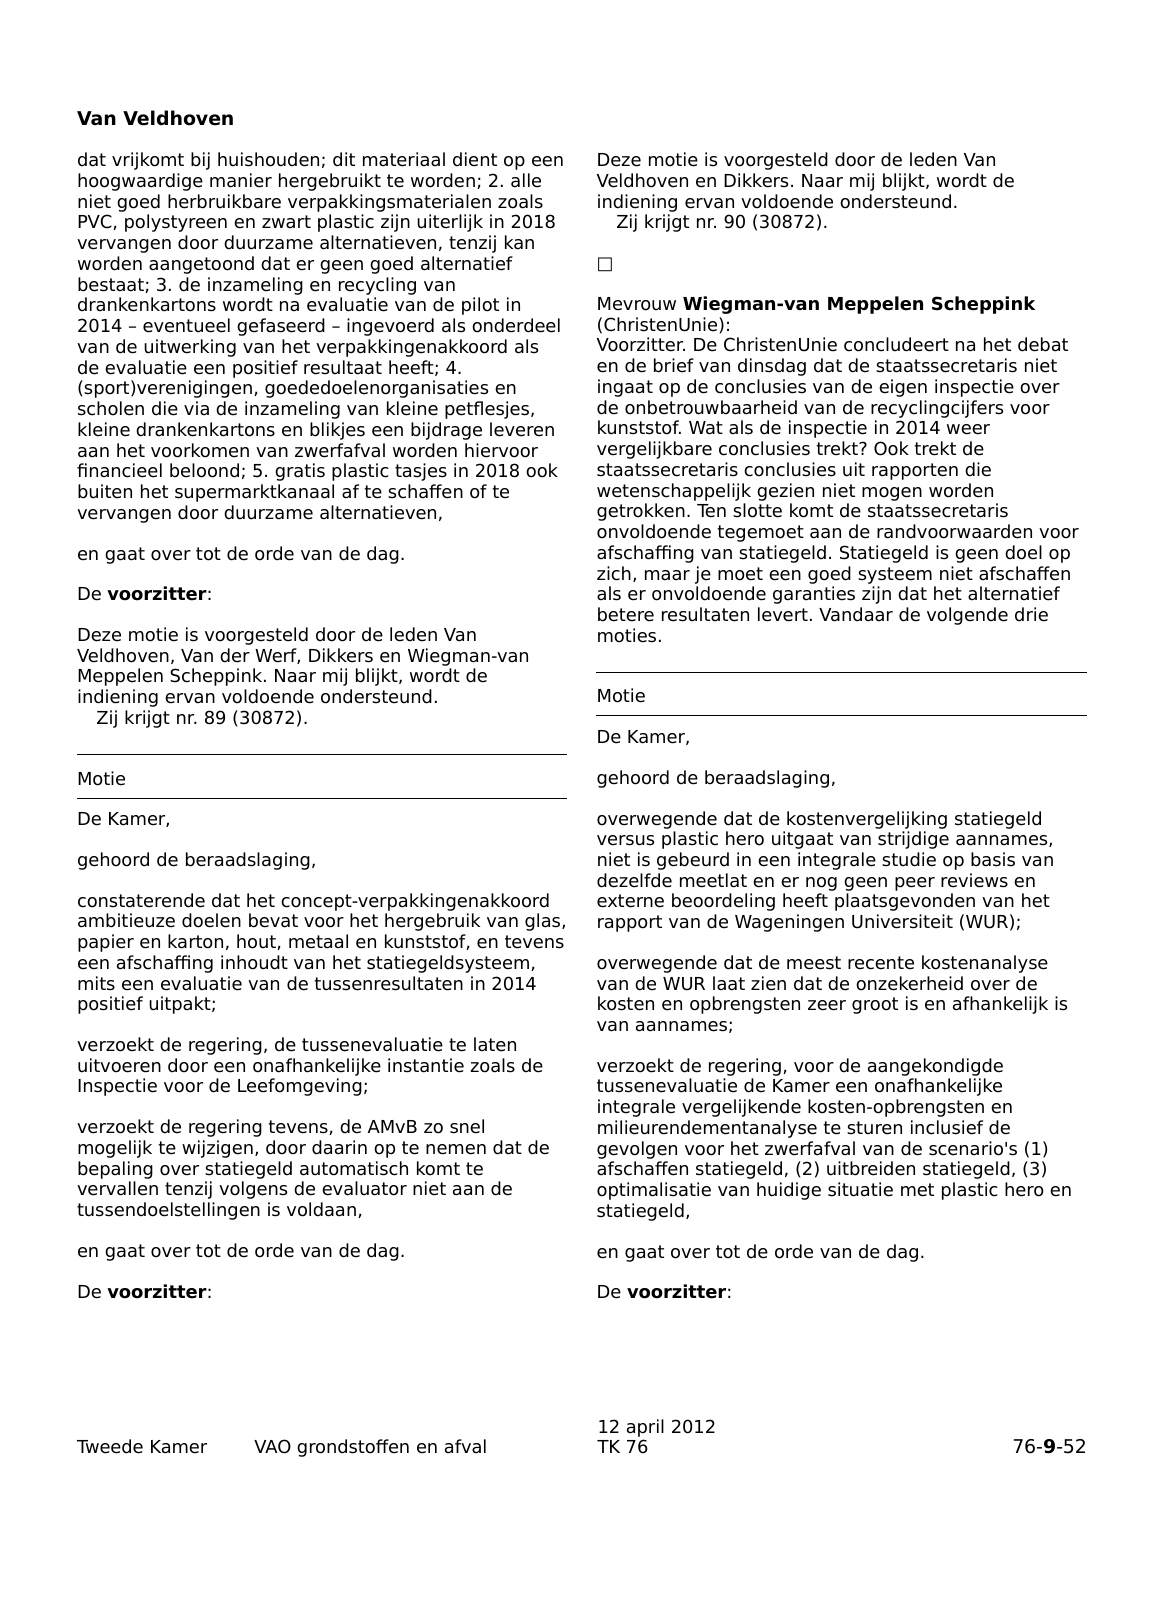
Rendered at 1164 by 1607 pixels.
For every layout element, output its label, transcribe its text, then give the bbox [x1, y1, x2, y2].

text verzoekt de regering tevens, de AMvB zo snel mogelijk te wijzigen, door daarin op te nemen dat de bepaling over statiegeld automatisch komt te vervallen tenzij volgens de evaluator niet aan de tussendoelstellingen is voldaan, [77, 1117, 567, 1221]
text □ [596, 253, 1087, 274]
text en gaat over tot de orde van de dag. [77, 543, 567, 564]
text gehoord de beraadslaging, [596, 768, 1087, 788]
text verzoekt de regering, voor de aangekondigde tussenevaluatie de Kamer een onafhankelijke integrale vergelijkende kosten-opbrengsten en milieurendementanalyse te sturen inclusief de gevolgen voor het zwerfafval van de scenario's (1) afschaffen statiegeld, (2) uitbreiden statiegeld, (3) optimalisatie van huidige situatie met plastic hero en statiegeld, [596, 1056, 1087, 1221]
text verzoekt de regering, de tussenevaluatie te laten uitvoeren door een onafhankelijke instantie zoals de Inspectie voor de Leefomgeving; [77, 1035, 567, 1097]
text en gaat over tot de orde van de dag. [596, 1241, 1087, 1262]
text constaterende dat het concept-verpakkingenakkoord ambitieuze doelen bevat voor het hergebruik van glas, papier en karton, hout, metaal en kunststof, en tevens een afschaffing inhoudt van het statiegeldsysteem, mits een evaluatie van de tussenresultaten in 2014 positief uitpakt; [77, 891, 567, 1015]
text Voorzitter. De ChristenUnie concludeert na het debat en de brief van dinsdag dat de staatssecretaris niet ingaat op de conclusies van de eigen inspectie over de onbetrouwbaarheid van de recyclingcijfers voor kunststof. Wat als de inspectie in 2014 weer vergelijkbare conclusies trekt? Ook trekt de staatssecretaris conclusies uit rapporten die wetenschappelijk gezien niet mogen worden getrokken. Ten slotte komt de staatssecretaris onvoldoende tegemoet aan de randvoorwaarden voor afschaffing van statiegeld. Statiegeld is geen doel op zich, maar je moet een goed systeem niet afschaffen als er onvoldoende garanties zijn dat het alternatief betere resultaten levert. Vandaar de volgende drie moties. [596, 335, 1087, 646]
text Motie [596, 686, 1087, 707]
text Zij krijgt nr. 89 (30872). [77, 708, 567, 728]
text overwegende dat de kostenvergelijking statiegeld versus plastic hero uitgaat van strijdige aannames, niet is gebeurd in een integrale studie op basis van dezelfde meetlat en er nog geen peer reviews en externe beoordeling heeft plaatsgevonden van het rapport van de Wageningen Universiteit (WUR); [596, 808, 1087, 933]
text De voorzitter: [77, 1281, 567, 1302]
text Deze motie is voorgesteld door de leden Van Veldhoven en Dikkers. Naar mij blijkt, wordt de indiening ervan voldoende ondersteund. [596, 150, 1087, 212]
text De voorzitter: [77, 584, 567, 605]
text dat vrijkomt bij huishouden; dit materiaal dient op een hoogwaardige manier hergebruikt te worden; 2. alle niet goed herbruikbare verpakkingsmaterialen zoals PVC, polystyreen en zwart plastic zijn uiterlijk in 2018 vervangen door duurzame alternatieven, tenzij kan worden aangetoond dat er geen goed alternatief bestaat; 3. de inzameling en recycling van drankenkartons wordt na evaluatie van de pilot in 2014 – eventueel gefaseerd – ingevoerd als onderdeel van de uitwerking van het verpakkingenakkoord als de evaluatie een positief resultaat heeft; 4. (sport)verenigingen, goededoelenorganisaties en scholen die via de inzameling van kleine petflesjes, kleine drankenkartons en blikjes een bijdrage leveren aan het voorkomen van zwerfafval worden hiervoor financieel beloond; 5. gratis plastic tasjes in 2018 ook buiten het supermarktkanaal af te schaffen of te vervangen door duurzame alternatieven, [77, 150, 567, 523]
text overwegende dat de meest recente kostenanalyse van de WUR laat zien dat de onzekerheid over de kosten en opbrengsten zeer groot is en afhankelijk is van aannames; [596, 953, 1087, 1036]
text Deze motie is voorgesteld door de leden Van Veldhoven, Van der Werf, Dikkers en Wiegman-van Meppelen Scheppink. Naar mij blijkt, wordt de indiening ervan voldoende ondersteund. [77, 625, 567, 708]
text en gaat over tot de orde van de dag. [77, 1241, 567, 1261]
text Motie [77, 768, 567, 789]
text De voorzitter: [596, 1282, 1087, 1303]
text gehoord de beraadslaging, [77, 850, 567, 871]
text De Kamer, [596, 727, 1087, 748]
text De Kamer, [77, 809, 567, 830]
text Mevrouw Wiegman-van Meppelen Scheppink (ChristenUnie): [596, 294, 1087, 335]
text Zij krijgt nr. 90 (30872). [596, 212, 1087, 233]
